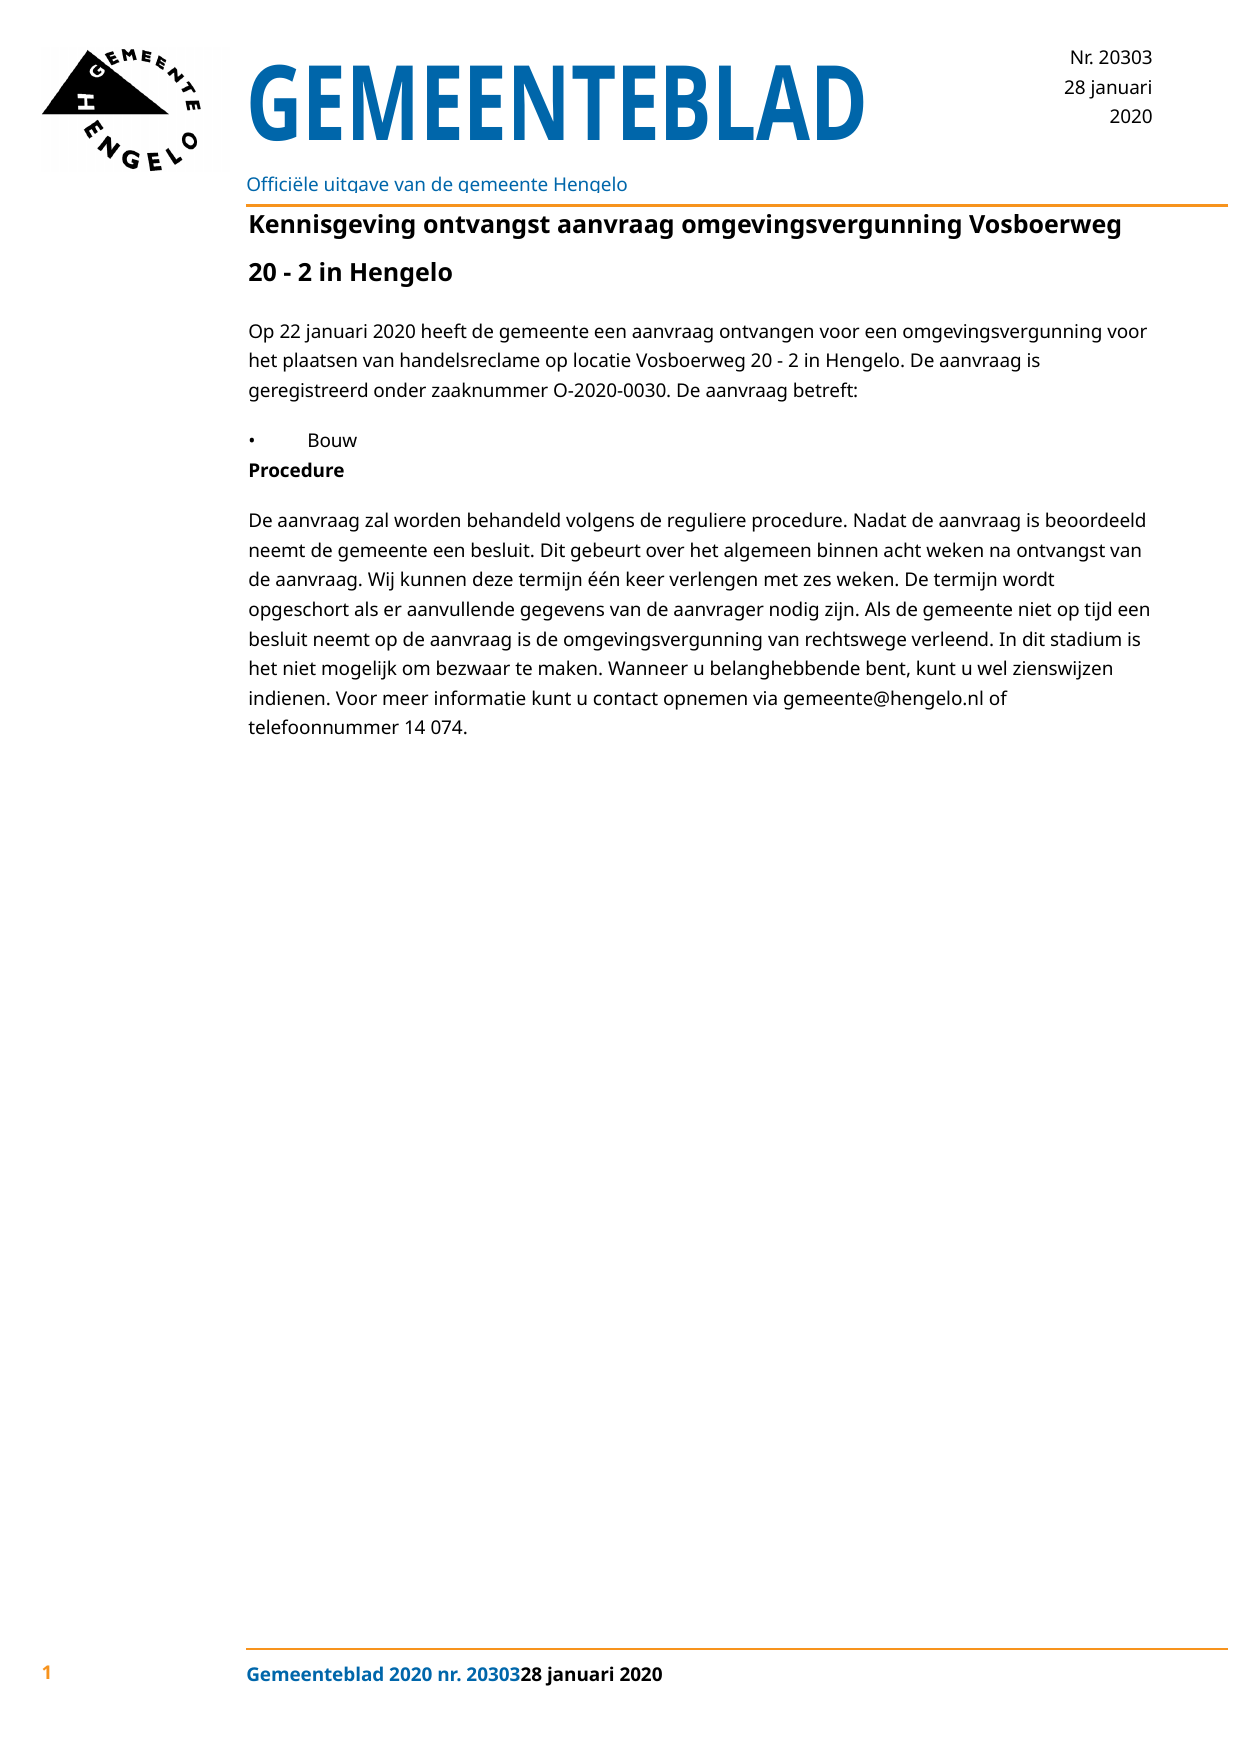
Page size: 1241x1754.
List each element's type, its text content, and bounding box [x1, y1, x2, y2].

text Kennisgeving ontvangst aanvraag omgevingsvergunning Vosboerweg 20 - 2 in Hengelo [248, 207, 1152, 288]
text De aanvraag zal worden behandeld volgens de reguliere procedure. Nadat de aanvraag is beoordeeld neemt de gemeente een besluit. Dit gebeurt over het algemeen binnen acht weken na ontvangst van de aanvraag. Wij kunnen deze termijn één keer verlengen met zes weken. De termijn wordt opgeschort als er aanvullende gegevens van de aanvrager nodig zijn. Als de gemeente niet op tijd een besluit neemt op de aanvraag is de omgevingsvergunning van rechtswege verleend. In dit stadium is het niet mogelijk om bezwaar te maken. Wanneer u belanghebbende bent, kunt u wel zienswijzen indienen. Voor meer informatie kunt u contact opnemen via gemeente@hengelo.nl of telefoonnummer 14 074. [248, 507, 1152, 740]
list Bouw [248, 427, 1152, 453]
picture [41, 47, 231, 172]
text Op 22 januari 2020 heeft de gemeente een aanvraag ontvangen voor een omgevingsvergunning voor het plaatsen van handelsreclame op locatie Vosboerweg 20 - 2 in Hengelo. De aanvraag is geregistreerd onder zaaknummer O-2020-0030. De aanvraag betreft: [248, 318, 1152, 403]
text Procedure [248, 457, 1152, 483]
